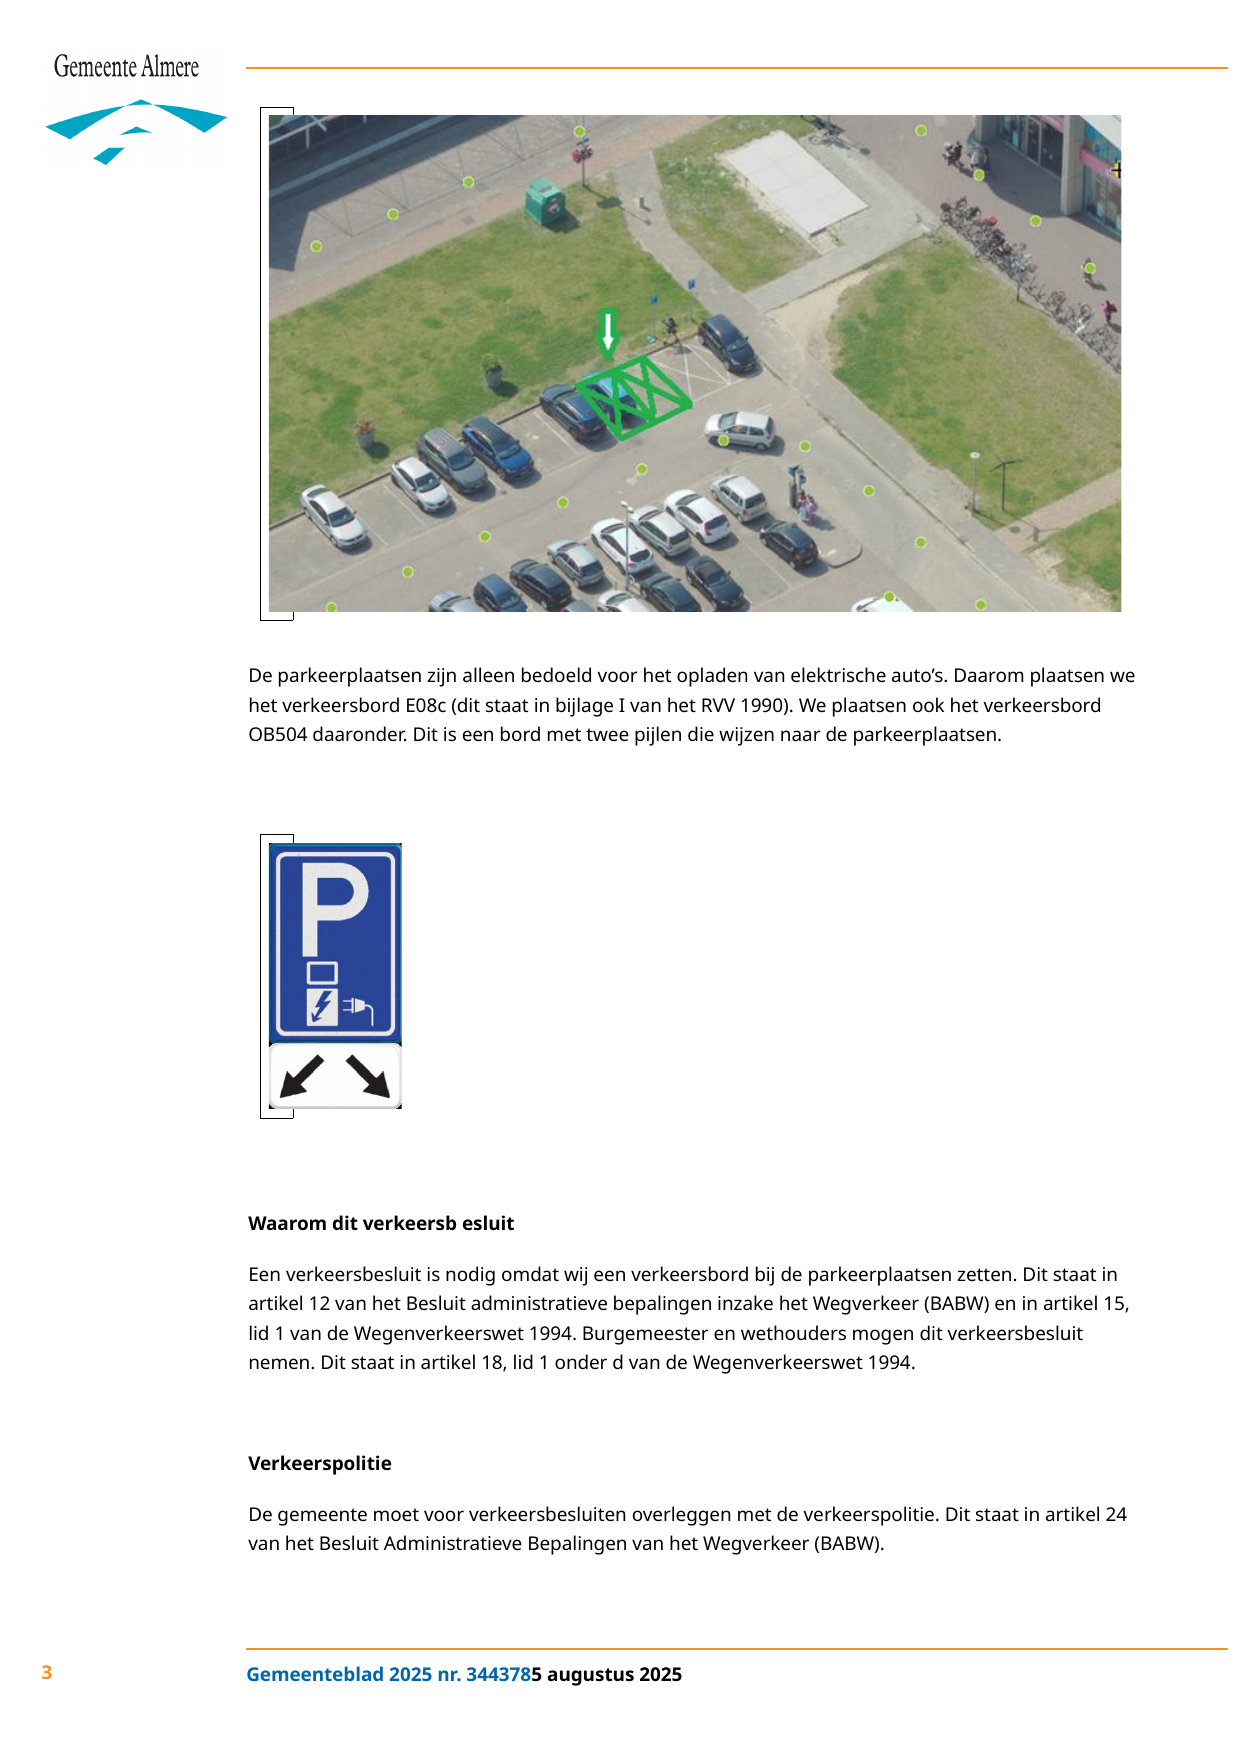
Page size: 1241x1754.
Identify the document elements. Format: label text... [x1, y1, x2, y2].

text Verkeerspolitie [248, 1450, 1152, 1476]
picture [268, 115, 1122, 612]
picture [268, 843, 402, 1109]
picture [41, 47, 231, 172]
text Waarom dit verkeersb esluit [248, 1210, 1152, 1236]
text Een verkeersbesluit is nodig omdat wij een verkeersbord bij de parkeerplaatsen zetten. Dit staat in artikel 12 van het Besluit administratieve bepalingen inzake het Wegverkeer (BABW) en in artikel 15, lid 1 van de Wegenverkeerswet 1994. Burgemeester en wethouders mogen dit verkeersbesluit nemen. Dit staat in artikel 18, lid 1 onder d van de Wegenverkeerswet 1994. [248, 1261, 1152, 1375]
text De parkeerplaatsen zijn alleen bedoeld voor het opladen van elektrische auto’s. Daarom plaatsen we het verkeersbord E08c (dit staat in bijlage I van het RVV 1990). We plaatsen ook het verkeersbord OB504 daaronder. Dit is een bord met twee pijlen die wijzen naar de parkeerplaatsen. [248, 662, 1152, 747]
text De gemeente moet voor verkeersbesluiten overleggen met de verkeerspolitie. Dit staat in artikel 24 van het Besluit Administratieve Bepalingen van het Wegverkeer (BABW). [248, 1501, 1152, 1556]
